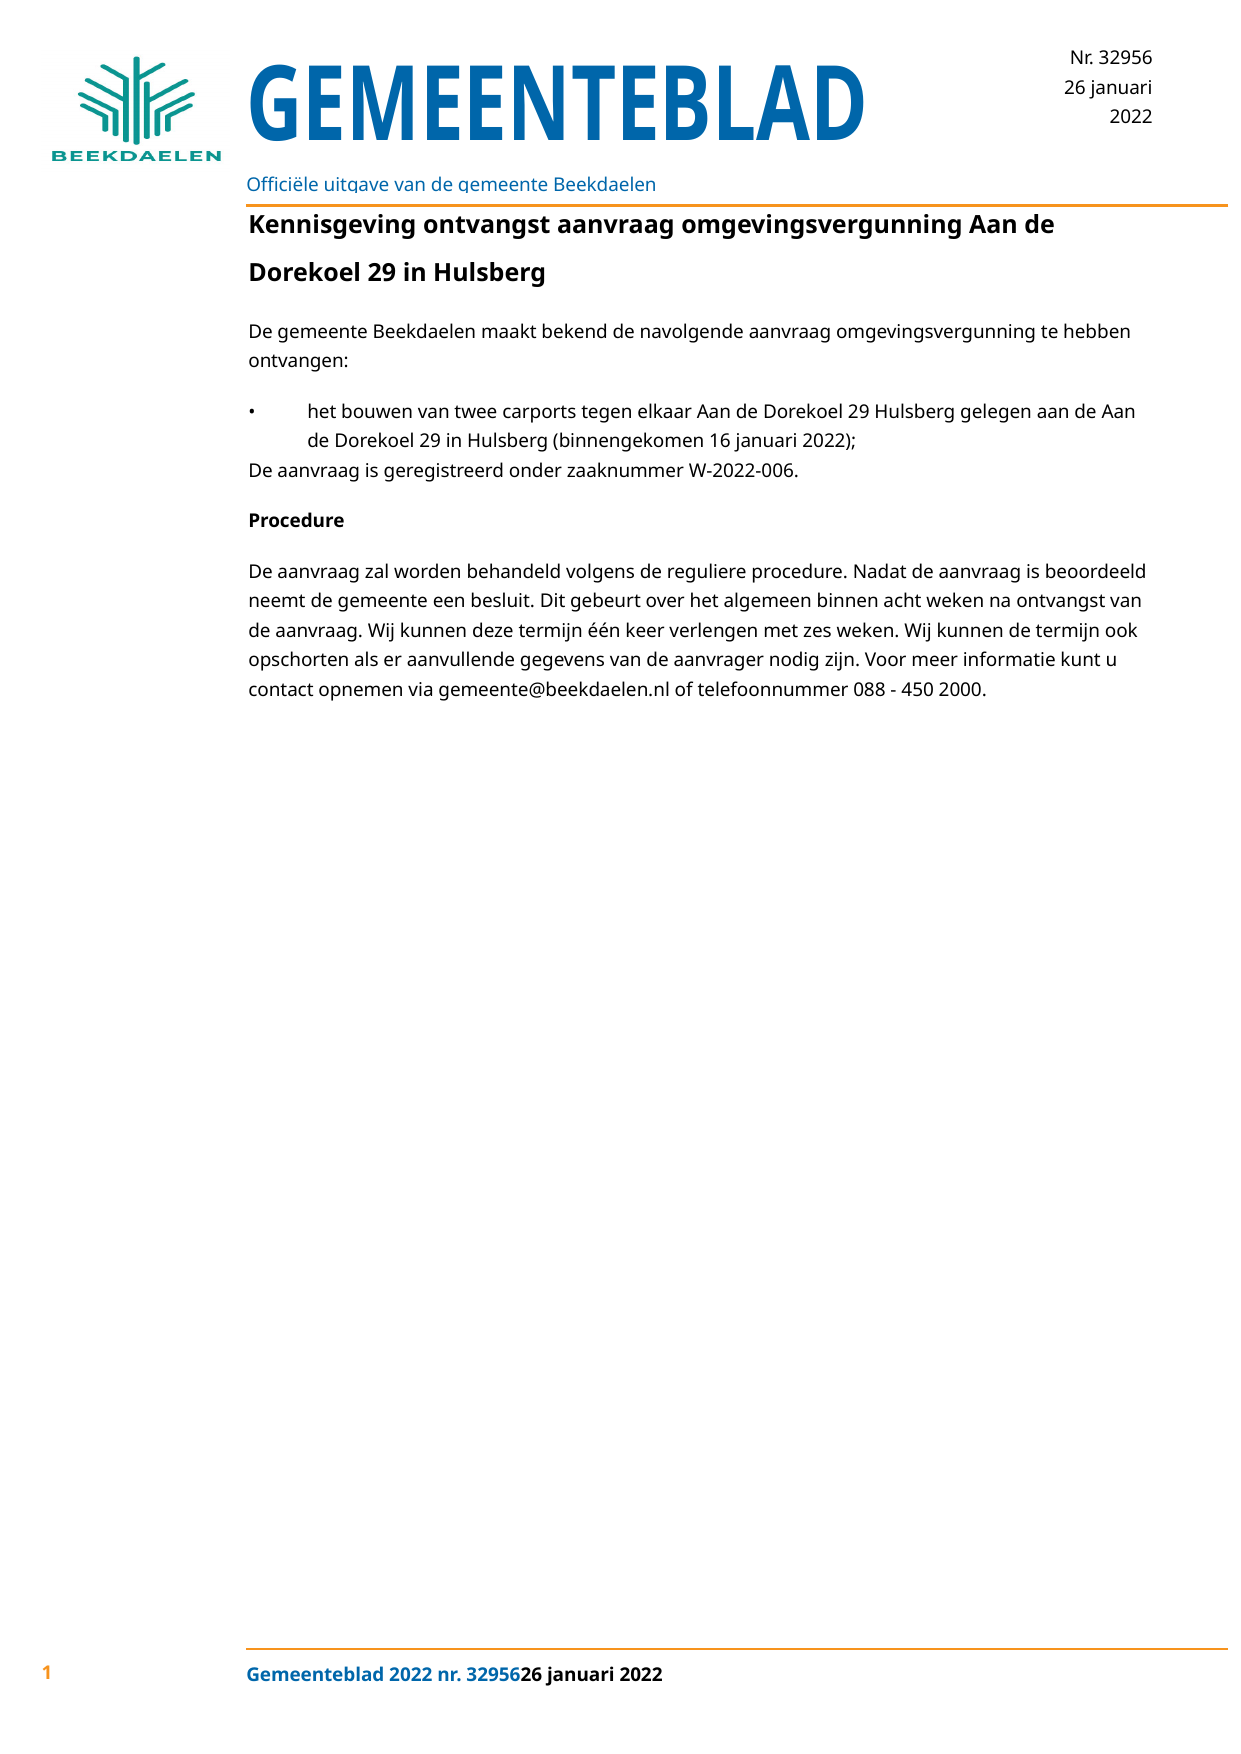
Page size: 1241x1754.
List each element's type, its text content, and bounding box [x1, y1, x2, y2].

text De aanvraag is geregistreerd onder zaaknummer W-2022-006. [248, 457, 1152, 483]
list het bouwen van twee carports tegen elkaar Aan de Dorekoel 29 Hulsberg gelegen aan de Aan de Dorekoel 29 in Hulsberg (binnengekomen 16 januari 2022); [248, 398, 1152, 453]
text Kennisgeving ontvangst aanvraag omgevingsvergunning Aan de Dorekoel 29 in Hulsberg [248, 207, 1152, 288]
text De aanvraag zal worden behandeld volgens de reguliere procedure. Nadat de aanvraag is beoordeeld neemt de gemeente een besluit. Dit gebeurt over het algemeen binnen acht weken na ontvangst van de aanvraag. Wij kunnen deze termijn één keer verlengen met zes weken. Wij kunnen de termijn ook opschorten als er aanvullende gegevens van de aanvrager nodig zijn. Voor meer informatie kunt u contact opnemen via gemeente@beekdaelen.nl of telefoonnummer 088 - 450 2000. [248, 558, 1152, 702]
text Procedure [248, 507, 1152, 533]
text De gemeente Beekdaelen maakt bekend de navolgende aanvraag omgevingsvergunning te hebben ontvangen: [248, 318, 1152, 373]
picture [41, 47, 231, 172]
